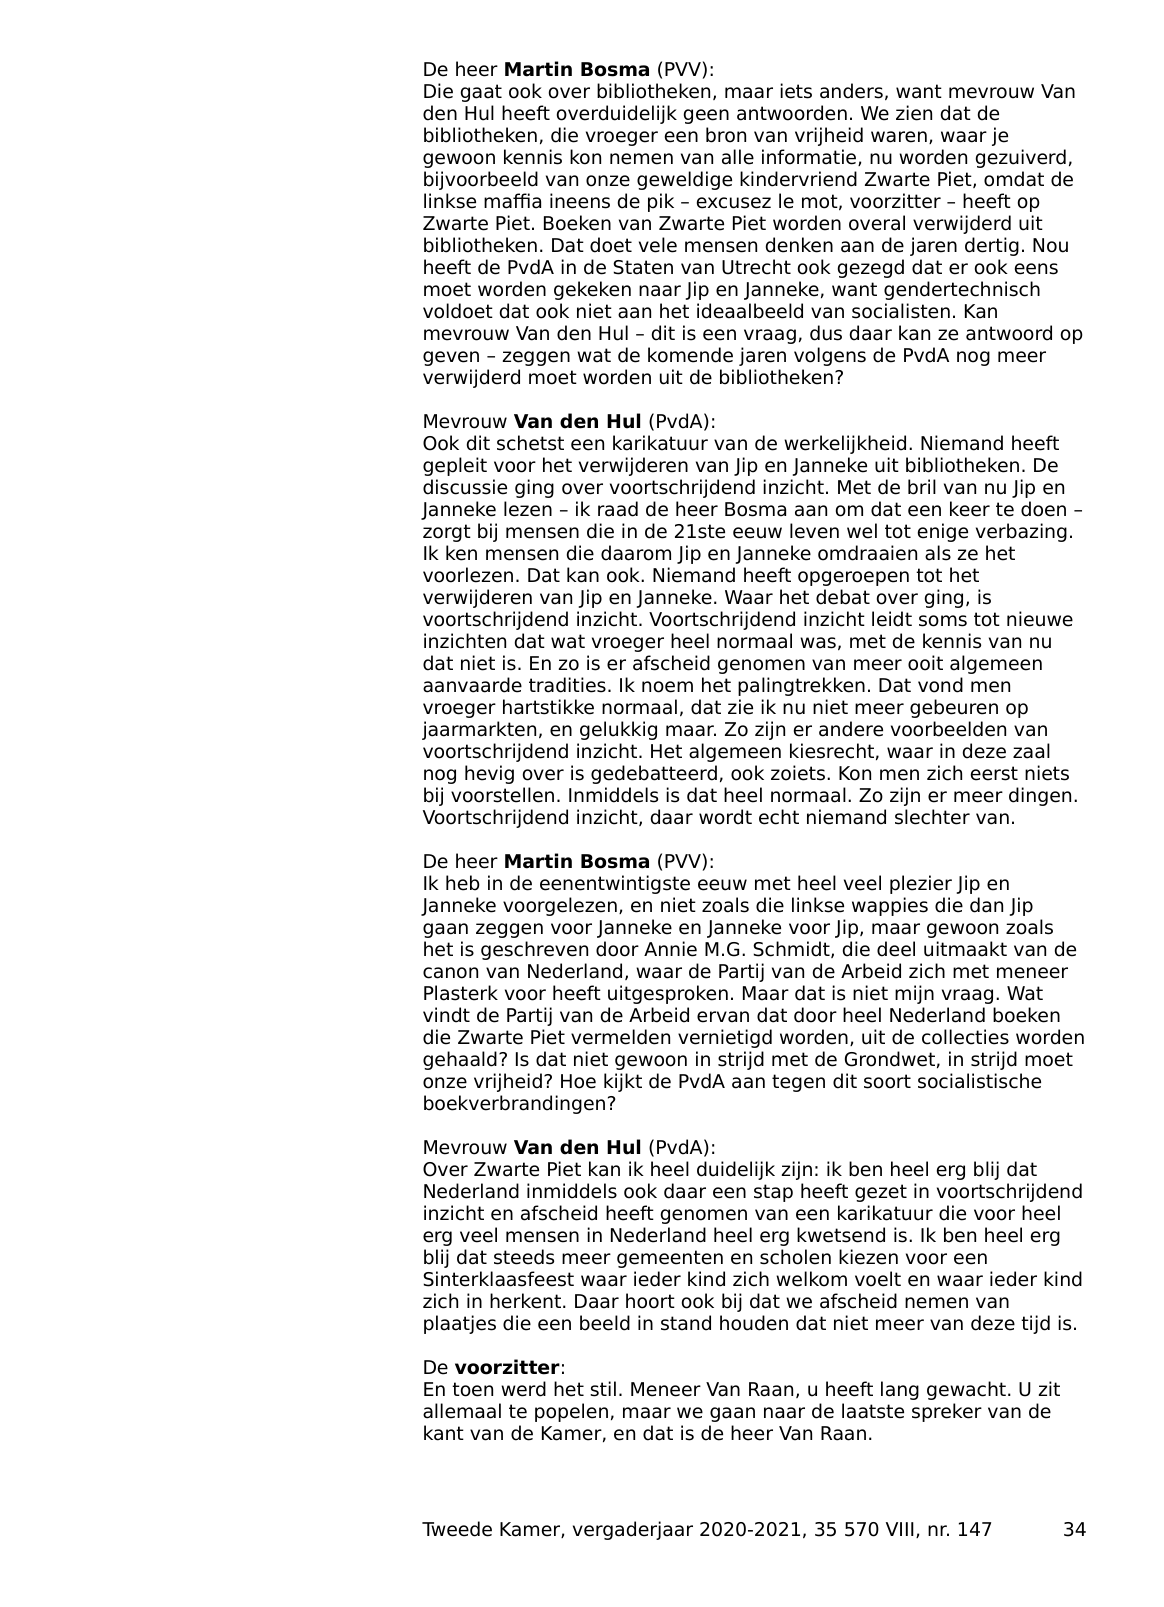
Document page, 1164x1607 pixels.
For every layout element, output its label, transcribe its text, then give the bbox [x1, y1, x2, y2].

text Mevrouw Van den Hul (PvdA): [422, 411, 1087, 433]
text En toen werd het stil. Meneer Van Raan, u heeft lang gewacht. U zit allemaal te popelen, maar we gaan naar de laatste spreker van de kant van de Kamer, en dat is de heer Van Raan. [422, 1379, 1087, 1444]
text De heer Martin Bosma (PVV): [422, 59, 1087, 81]
text Die gaat ook over bibliotheken, maar iets anders, want mevrouw Van den Hul heeft overduidelijk geen antwoorden. We zien dat de bibliotheken, die vroeger een bron van vrijheid waren, waar je gewoon kennis kon nemen van alle informatie, nu worden gezuiverd, bijvoorbeeld van onze geweldige kindervriend Zwarte Piet, omdat de linkse maffia ineens de pik – excusez le mot, voorzitter – heeft op Zwarte Piet. Boeken van Zwarte Piet worden overal verwijderd uit bibliotheken. Dat doet vele mensen denken aan de jaren dertig. Nou heeft de PvdA in de Staten van Utrecht ook gezegd dat er ook eens moet worden gekeken naar Jip en Janneke, want gendertechnisch voldoet dat ook niet aan het ideaalbeeld van socialisten. Kan mevrouw Van den Hul – dit is een vraag, dus daar kan ze antwoord op geven – zeggen wat de komende jaren volgens de PvdA nog meer verwijderd moet worden uit de bibliotheken? [422, 81, 1087, 389]
text Over Zwarte Piet kan ik heel duidelijk zijn: ik ben heel erg blij dat Nederland inmiddels ook daar een stap heeft gezet in voortschrijdend inzicht en afscheid heeft genomen van een karikatuur die voor heel erg veel mensen in Nederland heel erg kwetsend is. Ik ben heel erg blij dat steeds meer gemeenten en scholen kiezen voor een Sinterklaasfeest waar ieder kind zich welkom voelt en waar ieder kind zich in herkent. Daar hoort ook bij dat we afscheid nemen van plaatjes die een beeld in stand houden dat niet meer van deze tijd is. [422, 1159, 1087, 1334]
text De voorzitter: [422, 1357, 1087, 1379]
text Mevrouw Van den Hul (PvdA): [422, 1137, 1087, 1159]
text De heer Martin Bosma (PVV): [422, 851, 1087, 873]
text Ook dit schetst een karikatuur van de werkelijkheid. Niemand heeft gepleit voor het verwijderen van Jip en Janneke uit bibliotheken. De discussie ging over voortschrijdend inzicht. Met de bril van nu Jip en Janneke lezen – ik raad de heer Bosma aan om dat een keer te doen – zorgt bij mensen die in de 21ste eeuw leven wel tot enige verbazing. Ik ken mensen die daarom Jip en Janneke omdraaien als ze het voorlezen. Dat kan ook. Niemand heeft opgeroepen tot het verwijderen van Jip en Janneke. Waar het debat over ging, is voortschrijdend inzicht. Voortschrijdend inzicht leidt soms tot nieuwe inzichten dat wat vroeger heel normaal was, met de kennis van nu dat niet is. En zo is er afscheid genomen van meer ooit algemeen aanvaarde tradities. Ik noem het palingtrekken. Dat vond men vroeger hartstikke normaal, dat zie ik nu niet meer gebeuren op jaarmarkten, en gelukkig maar. Zo zijn er andere voorbeelden van voortschrijdend inzicht. Het algemeen kiesrecht, waar in deze zaal nog hevig over is gedebatteerd, ook zoiets. Kon men zich eerst niets bij voorstellen. Inmiddels is dat heel normaal. Zo zijn er meer dingen. Voortschrijdend inzicht, daar wordt echt niemand slechter van. [422, 433, 1087, 828]
text Ik heb in de eenentwintigste eeuw met heel veel plezier Jip en Janneke voorgelezen, en niet zoals die linkse wappies die dan Jip gaan zeggen voor Janneke en Janneke voor Jip, maar gewoon zoals het is geschreven door Annie M.G. Schmidt, die deel uitmaakt van de canon van Nederland, waar de Partij van de Arbeid zich met meneer Plasterk voor heeft uitgesproken. Maar dat is niet mijn vraag. Wat vindt de Partij van de Arbeid ervan dat door heel Nederland boeken die Zwarte Piet vermelden vernietigd worden, uit de collecties worden gehaald? Is dat niet gewoon in strijd met de Grondwet, in strijd moet onze vrijheid? Hoe kijkt de PvdA aan tegen dit soort socialistische boekverbrandingen? [422, 873, 1087, 1114]
